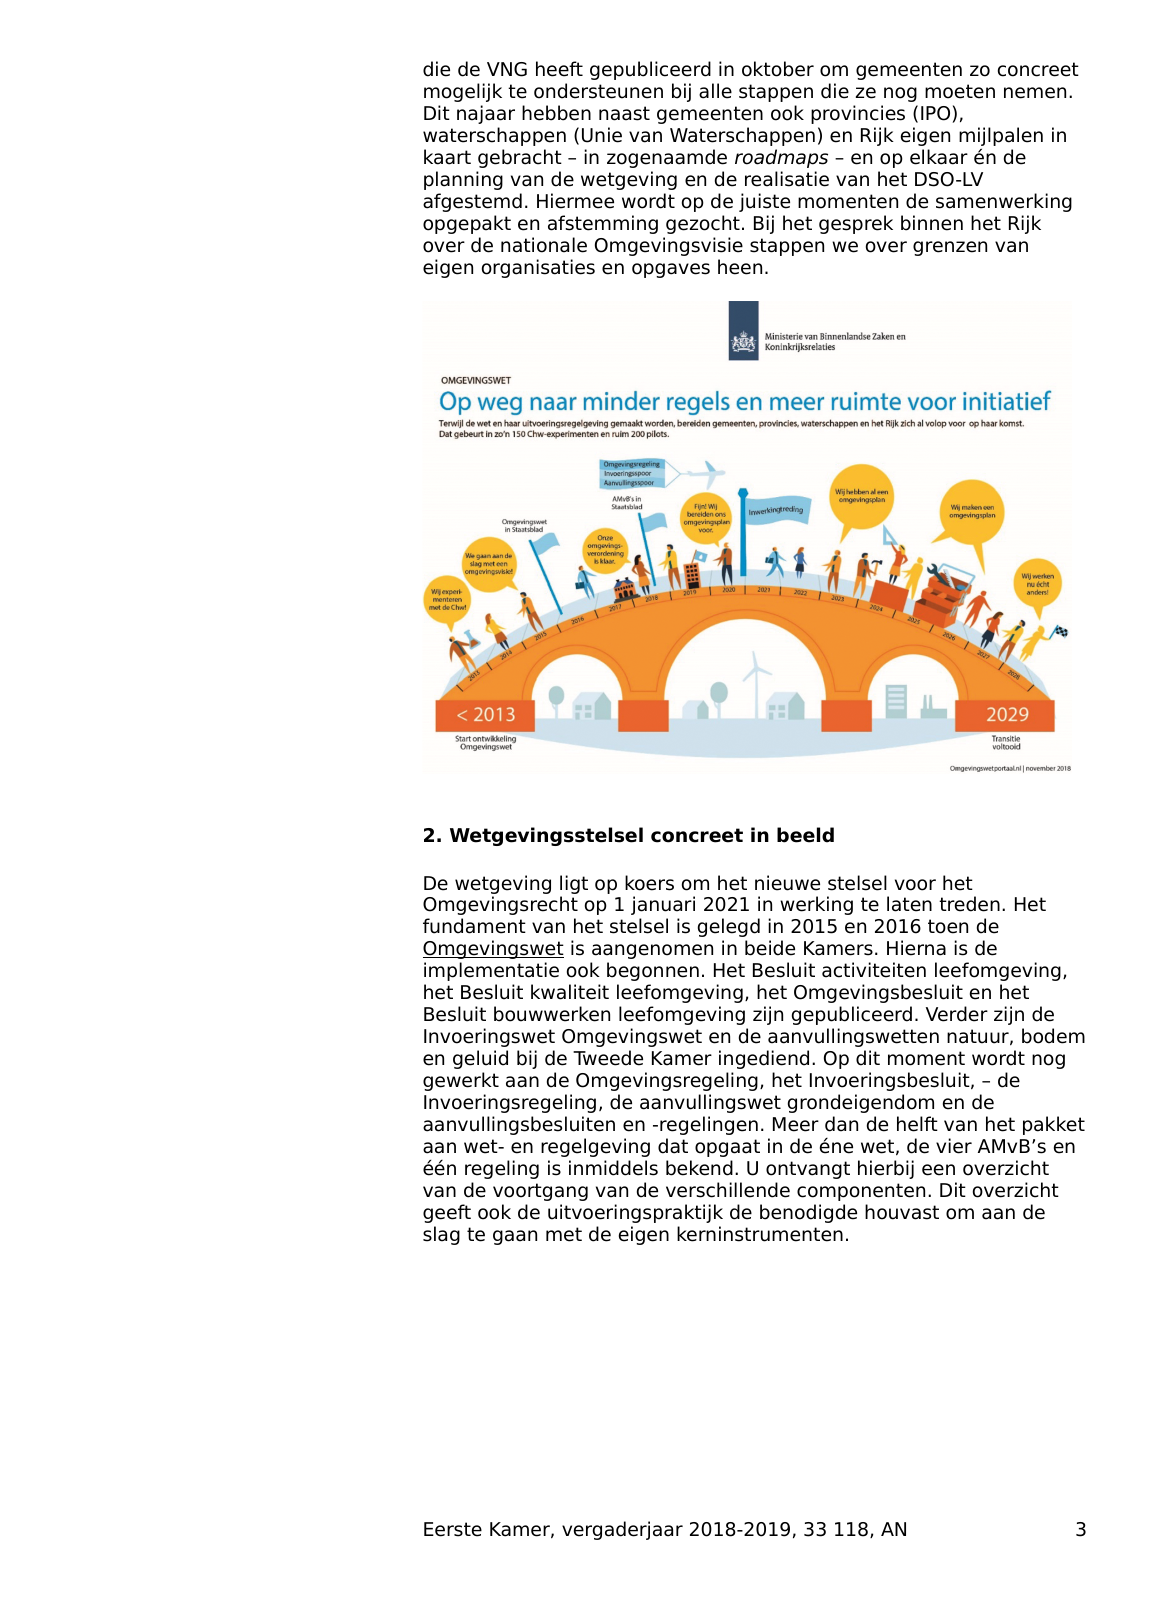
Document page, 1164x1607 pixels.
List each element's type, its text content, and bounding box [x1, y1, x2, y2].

text die de VNG heeft gepubliceerd in oktober om gemeenten zo concreet mogelijk te ondersteunen bij alle stappen die ze nog moeten nemen. Dit najaar hebben naast gemeenten ook provincies (IPO), waterschappen (Unie van Waterschappen) en Rijk eigen mijlpalen in kaart gebracht – in zogenaamde roadmaps – en op elkaar én de planning van de wetgeving en de realisatie van het DSO-LV afgestemd. Hiermee wordt op de juiste momenten de samenwerking opgepakt en afstemming gezocht. Bij het gesprek binnen het Rijk over de nationale Omgevingsvisie stappen we over grenzen van eigen organisaties en opgaves heen. [422, 59, 1087, 279]
text De wetgeving ligt op koers om het nieuwe stelsel voor het Omgevingsrecht op 1 januari 2021 in werking te laten treden. Het fundament van het stelsel is gelegd in 2015 en 2016 toen de Omgevingswet is aangenomen in beide Kamers. Hierna is de implementatie ook begonnen. Het Besluit activiteiten leefomgeving, het Besluit kwaliteit leefomgeving, het Omgevingsbesluit en het Besluit bouwwerken leefomgeving zijn gepubliceerd. Verder zijn de Invoeringswet Omgevingswet en de aanvullingswetten natuur, bodem en geluid bij de Tweede Kamer ingediend. Op dit moment wordt nog gewerkt aan de Omgevingsregeling, het Invoeringsbesluit, – de Invoeringsregeling, de aanvullingswet grondeigendom en de aanvullingsbesluiten en -regelingen. Meer dan de helft van het pakket aan wet- en regelgeving dat opgaat in de éne wet, de vier AMvB’s en één regeling is inmiddels bekend. U ontvangt hierbij een overzicht van de voortgang van de verschillende componenten. Dit overzicht geeft ook de uitvoeringspraktijk de benodigde houvast om aan de slag te gaan met de eigen kerninstrumenten. [422, 872, 1087, 1246]
picture [422, 301, 1072, 774]
subtitle 2. Wetgevingsstelsel concreet in beeld [422, 825, 1087, 847]
